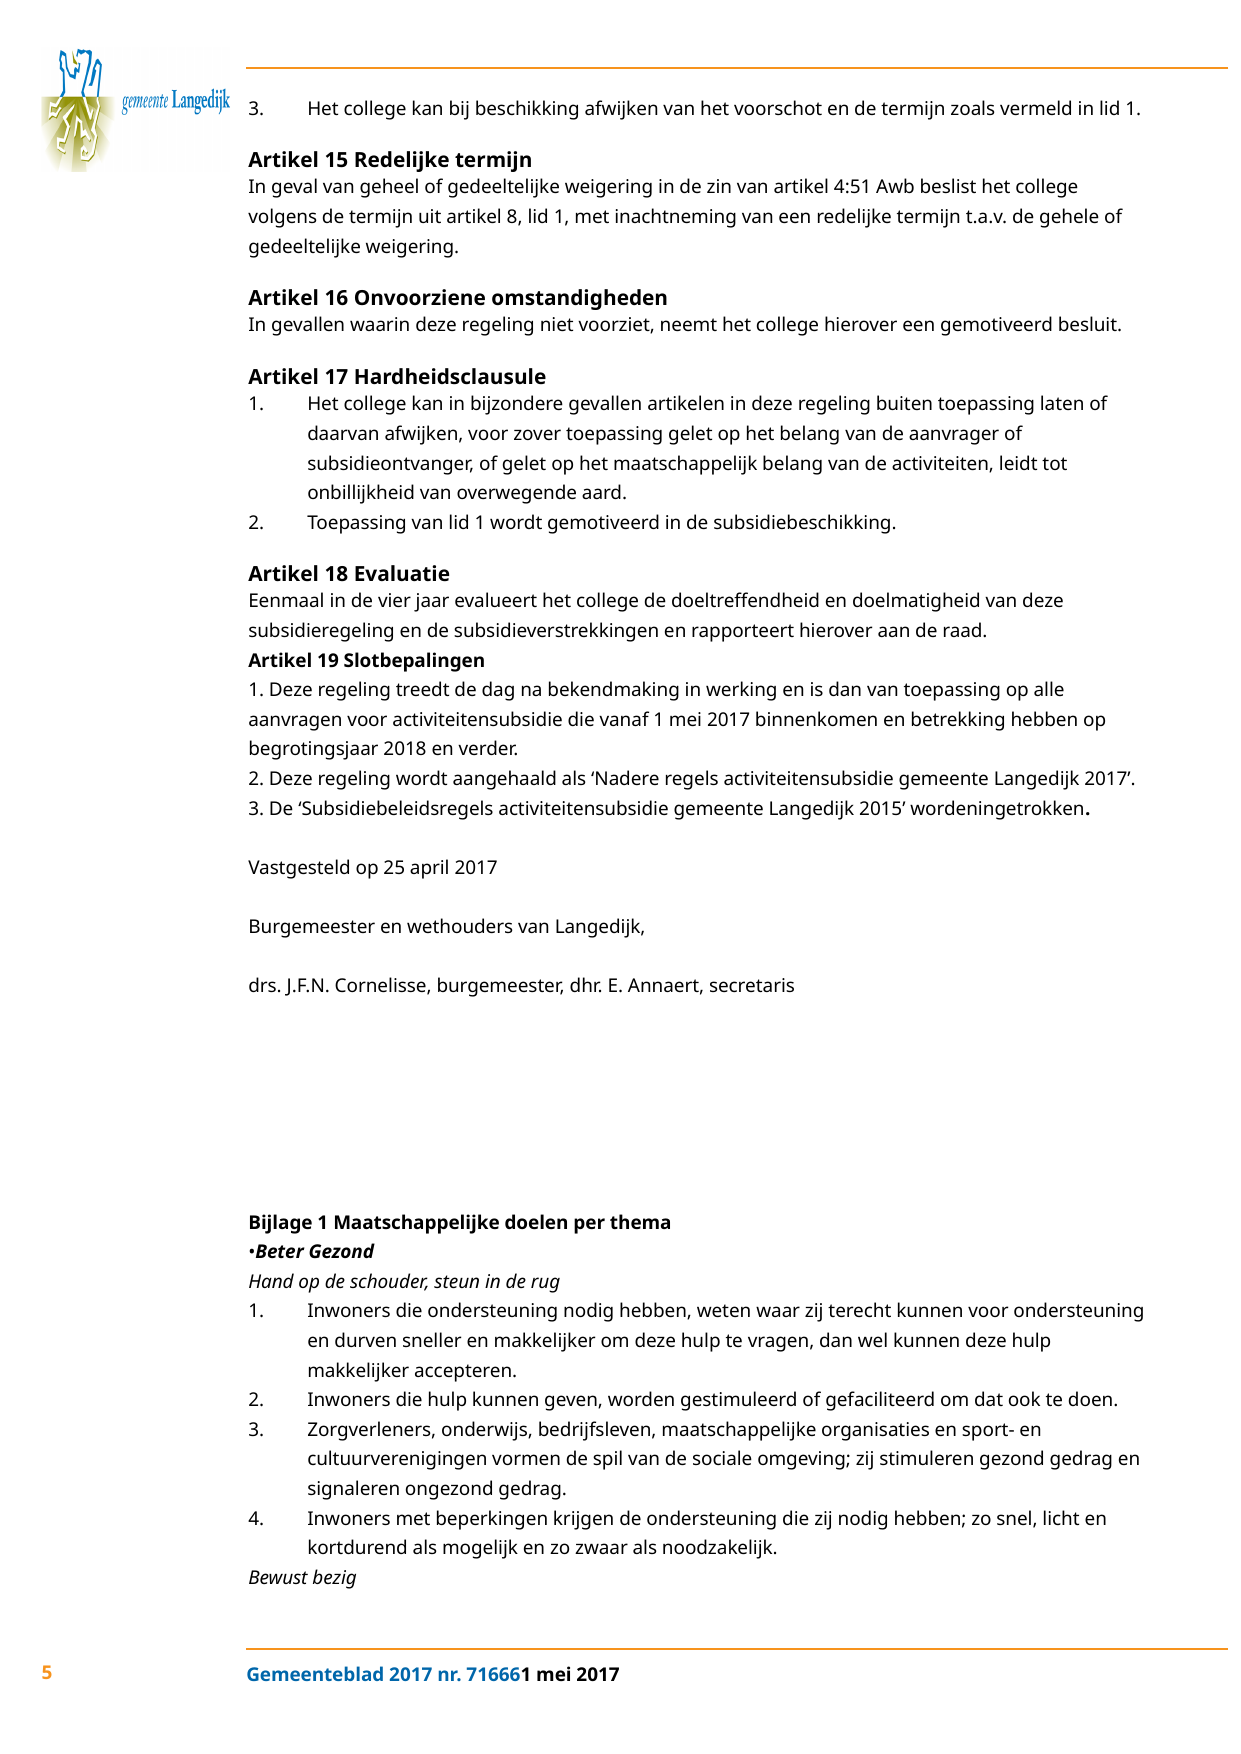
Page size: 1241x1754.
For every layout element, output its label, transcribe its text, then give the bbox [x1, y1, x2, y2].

text Eenmaal in de vier jaar evalueert het college de doeltreffendheid en doelmatigheid van deze subsidieregeling en de subsidieverstrekkingen en rapporteert hierover aan de raad. [248, 588, 1152, 643]
text Artikel 15 Redelijke termijn [248, 145, 1152, 174]
text Artikel 19 Slotbepalingen [248, 647, 1152, 673]
list Inwoners die hulp kunnen geven, worden gestimuleerd of gefaciliteerd om dat ook te doen. [248, 1386, 1152, 1412]
list Toepassing van lid 1 wordt gemotiveerd in de subsidiebeschikking. [248, 509, 1152, 534]
list Het college kan in bijzondere gevallen artikelen in deze regeling buiten toepassing laten of daarvan afwijken, voor zover toepassing gelet op het belang van de aanvrager of subsidieontvanger, of gelet op het maatschappelijk belang van de activiteiten, leidt tot onbillijkheid van overwegende aard. [248, 391, 1152, 505]
text 2. Deze regeling wordt aangehaald als ‘Nadere regels activiteitensubsidie gemeente Langedijk 2017’. [248, 765, 1152, 791]
list Inwoners die ondersteuning nodig hebben, weten waar zij terecht kunnen voor ondersteuning en durven sneller en makkelijker om deze hulp te vragen, dan wel kunnen deze hulp makkelijker accepteren. [248, 1298, 1152, 1383]
text In gevallen waarin deze regeling niet voorziet, neemt het college hierover een gemotiveerd besluit. [248, 312, 1152, 337]
list Zorgverleners, onderwijs, bedrijfsleven, maatschappelijke organisaties en sport- en cultuurverenigingen vormen de spil van de sociale omgeving; zij stimuleren gezond gedrag en signaleren ongezond gedrag. [248, 1416, 1152, 1501]
text •Beter Gezond [248, 1238, 1152, 1264]
text Bewust bezig [248, 1564, 1152, 1590]
list Het college kan bij beschikking afwijken van het voorschot en de termijn zoals vermeld in lid 1. [248, 95, 1152, 121]
text In geval van geheel of gedeeltelijke weigering in de zin van artikel 4:51 Awb beslist het college volgens de termijn uit artikel 8, lid 1, met inachtneming van een redelijke termijn t.a.v. de gehele of gedeeltelijke weigering. [248, 174, 1152, 258]
text Burgemeester en wethouders van Langedijk, [248, 913, 1152, 939]
picture [41, 47, 231, 172]
text Artikel 17 Hardheidsclausule [248, 362, 1152, 391]
text Artikel 16 Onvoorziene omstandigheden [248, 283, 1152, 312]
text Bijlage 1 Maatschappelijke doelen per thema [248, 1209, 1152, 1235]
text Vastgesteld op 25 april 2017 [248, 854, 1152, 880]
text 3. De ‘Subsidiebeleidsregels activiteitensubsidie gemeente Langedijk 2015’ wordeningetrokken. [248, 795, 1152, 821]
text Artikel 18 Evaluatie [248, 559, 1152, 588]
text Hand op de schouder, steun in de rug [248, 1268, 1152, 1294]
text drs. J.F.N. Cornelisse, burgemeester, dhr. E. Annaert, secretaris [248, 972, 1152, 998]
list Inwoners met beperkingen krijgen de ondersteuning die zij nodig hebben; zo snel, licht en kortdurend als mogelijk en zo zwaar als noodzakelijk. [248, 1505, 1152, 1560]
text 1. Deze regeling treedt de dag na bekendmaking in werking en is dan van toepassing op alle aanvragen voor activiteitensubsidie die vanaf 1 mei 2017 binnenkomen en betrekking hebben op begrotingsjaar 2018 en verder. [248, 676, 1152, 761]
